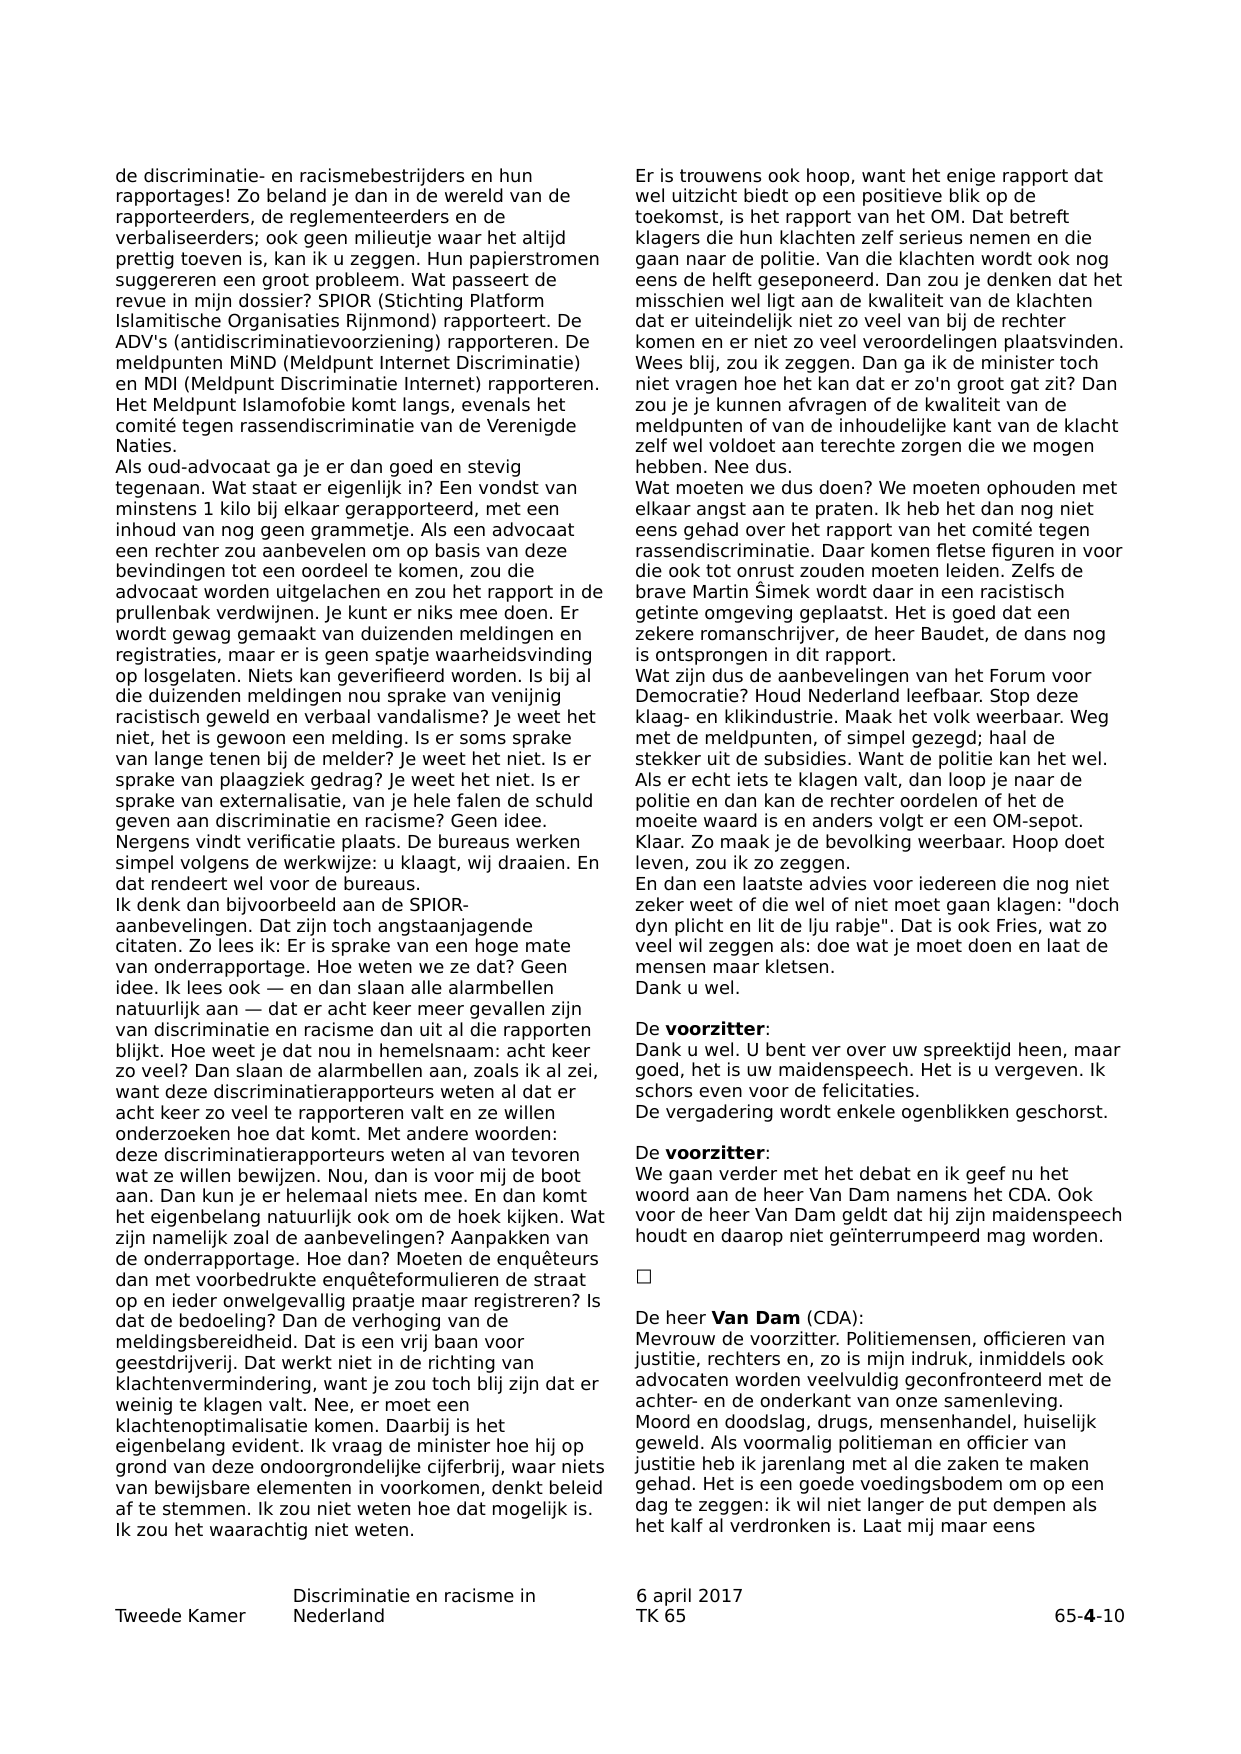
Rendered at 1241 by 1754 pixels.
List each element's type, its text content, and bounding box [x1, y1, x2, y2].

text ⬜ [635, 1267, 1125, 1287]
text Er is trouwens ook hoop, want het enige rapport dat wel uitzicht biedt op een positieve blik op de toekomst, is het rapport van het OM. Dat betreft klagers die hun klachten zelf serieus nemen en die gaan naar de politie. Van die klachten wordt ook nog eens de helft geseponeerd. Dan zou je denken dat het misschien wel ligt aan de kwaliteit van de klachten dat er uiteindelijk niet zo veel van bij de rechter komen en er niet zo veel veroordelingen plaatsvinden. Wees blij, zou ik zeggen. Dan ga ik de minister toch niet vragen hoe het kan dat er zo'n groot gat zit? Dan zou je je kunnen afvragen of de kwaliteit van de meldpunten of van de inhoudelijke kant van de klacht zelf wel voldoet aan terechte zorgen die we mogen hebben. Nee dus. [635, 165, 1125, 478]
text De voorzitter: [635, 1143, 1125, 1163]
text En dan een laatste advies voor iedereen die nog niet zeker weet of die wel of niet moet gaan klagen: "doch dyn plicht en lit de lju rabje". Dat is ook Fries, wat zo veel wil zeggen als: doe wat je moet doen en laat de mensen maar kletsen. [635, 874, 1125, 978]
text Ik denk dan bijvoorbeeld aan de SPIOR-aanbevelingen. Dat zijn toch angstaanjagende citaten. Zo lees ik: Er is sprake van een hoge mate van onderrapportage. Hoe weten we ze dat? Geen idee. Ik lees ook — en dan slaan alle alarmbellen natuurlijk aan — dat er acht keer meer gevallen zijn van discriminatie en racisme dan uit al die rapporten blijkt. Hoe weet je dat nou in hemelsnaam: acht keer zo veel? Dan slaan de alarmbellen aan, zoals ik al zei, want deze discriminatierapporteurs weten al dat er acht keer zo veel te rapporteren valt en ze willen onderzoeken hoe dat komt. Met andere woorden: deze discriminatierapporteurs weten al van tevoren wat ze willen bewijzen. Nou, dan is voor mij de boot aan. Dan kun je er helemaal niets mee. En dan komt het eigenbelang natuurlijk ook om de hoek kijken. Wat zijn namelijk zoal de aanbevelingen? Aanpakken van de onderrapportage. Hoe dan? Moeten de enquêteurs dan met voorbedrukte enquêteformulieren de straat op en ieder onwelgevallig praatje maar registreren? Is dat de bedoeling? Dan de verhoging van de meldingsbereidheid. Dat is een vrij baan voor geestdrijverij. Dat werkt niet in de richting van klachtenvermindering, want je zou toch blij zijn dat er weinig te klagen valt. Nee, er moet een klachtenoptimalisatie komen. Daarbij is het eigenbelang evident. Ik vraag de minister hoe hij op grond van deze ondoorgrondelijke cijferbrij, waar niets van bewijsbare elementen in voorkomen, denkt beleid af te stemmen. Ik zou niet weten hoe dat mogelijk is. Ik zou het waarachtig niet weten. [115, 894, 605, 1540]
text Wat zijn dus de aanbevelingen van het Forum voor Democratie? Houd Nederland leefbaar. Stop deze klaag- en klikindustrie. Maak het volk weerbaar. Weg met de meldpunten, of simpel gezegd; haal de stekker uit de subsidies. Want de politie kan het wel. Als er echt iets te klagen valt, dan loop je naar de politie en dan kan de rechter oordelen of het de moeite waard is en anders volgt er een OM-sepot. Klaar. Zo maak je de bevolking weerbaar. Hoop doet leven, zou ik zo zeggen. [635, 665, 1125, 874]
text Als oud-advocaat ga je er dan goed en stevig tegenaan. Wat staat er eigenlijk in? Een vondst van minstens 1 kilo bij elkaar gerapporteerd, met een inhoud van nog geen grammetje. Als een advocaat een rechter zou aanbevelen om op basis van deze bevindingen tot een oordeel te komen, zou die advocaat worden uitgelachen en zou het rapport in de prullenbak verdwijnen. Je kunt er niks mee doen. Er wordt gewag gemaakt van duizenden meldingen en registraties, maar er is geen spatje waarheidsvinding op losgelaten. Niets kan geverifieerd worden. Is bij al die duizenden meldingen nou sprake van venijnig racistisch geweld en verbaal vandalisme? Je weet het niet, het is gewoon een melding. Is er soms sprake van lange tenen bij de melder? Je weet het niet. Is er sprake van plaagziek gedrag? Je weet het niet. Is er sprake van externalisatie, van je hele falen de schuld geven aan discriminatie en racisme? Geen idee. Nergens vindt verificatie plaats. De bureaus werken simpel volgens de werkwijze: u klaagt, wij draaien. En dat rendeert wel voor de bureaus. [115, 457, 605, 894]
text We gaan verder met het debat en ik geef nu het woord aan de heer Van Dam namens het CDA. Ook voor de heer Van Dam geldt dat hij zijn maidenspeech houdt en daarop niet geïnterrumpeerd mag worden. [635, 1163, 1125, 1247]
text Mevrouw de voorzitter. Politiemensen, officieren van justitie, rechters en, zo is mijn indruk, inmiddels ook advocaten worden veelvuldig geconfronteerd met de achter- en de onderkant van onze samenleving. Moord en doodslag, drugs, mensenhandel, huiselijk geweld. Als voormalig politieman en officier van justitie heb ik jarenlang met al die zaken te maken gehad. Het is een goede voedingsbodem om op een dag te zeggen: ik wil niet langer de put dempen als het kalf al verdronken is. Laat mij maar eens [635, 1328, 1125, 1537]
text De vergadering wordt enkele ogenblikken geschorst. [635, 1102, 1125, 1123]
text Dank u wel. U bent ver over uw spreektijd heen, maar goed, het is uw maidenspeech. Het is u vergeven. Ik schors even voor de felicitaties. [635, 1039, 1125, 1102]
text De heer Van Dam (CDA): [635, 1307, 1125, 1328]
text Dank u wel. [635, 978, 1125, 999]
text Wat moeten we dus doen? We moeten ophouden met elkaar angst aan te praten. Ik heb het dan nog niet eens gehad over het rapport van het comité tegen rassendiscriminatie. Daar komen fletse figuren in voor die ook tot onrust zouden moeten leiden. Zelfs de brave Martin Ŝimek wordt daar in een racistisch getinte omgeving geplaatst. Het is goed dat een zekere romanschrijver, de heer Baudet, de dans nog is ontsprongen in dit rapport. [635, 478, 1125, 665]
text De voorzitter: [635, 1019, 1125, 1039]
text de discriminatie- en racismebestrijders en hun rapportages! Zo beland je dan in de wereld van de rapporteerders, de reglementeerders en de verbaliseerders; ook geen milieutje waar het altijd prettig toeven is, kan ik u zeggen. Hun papierstromen suggereren een groot probleem. Wat passeert de revue in mijn dossier? SPIOR (Stichting Platform Islamitische Organisaties Rijnmond) rapporteert. De ADV's (antidiscriminatievoorziening) rapporteren. De meldpunten MiND (Meldpunt Internet Discriminatie) en MDI (Meldpunt Discriminatie Internet) rapporteren. Het Meldpunt Islamofobie komt langs, evenals het comité tegen rassendiscriminatie van de Verenigde Naties. [115, 165, 605, 457]
